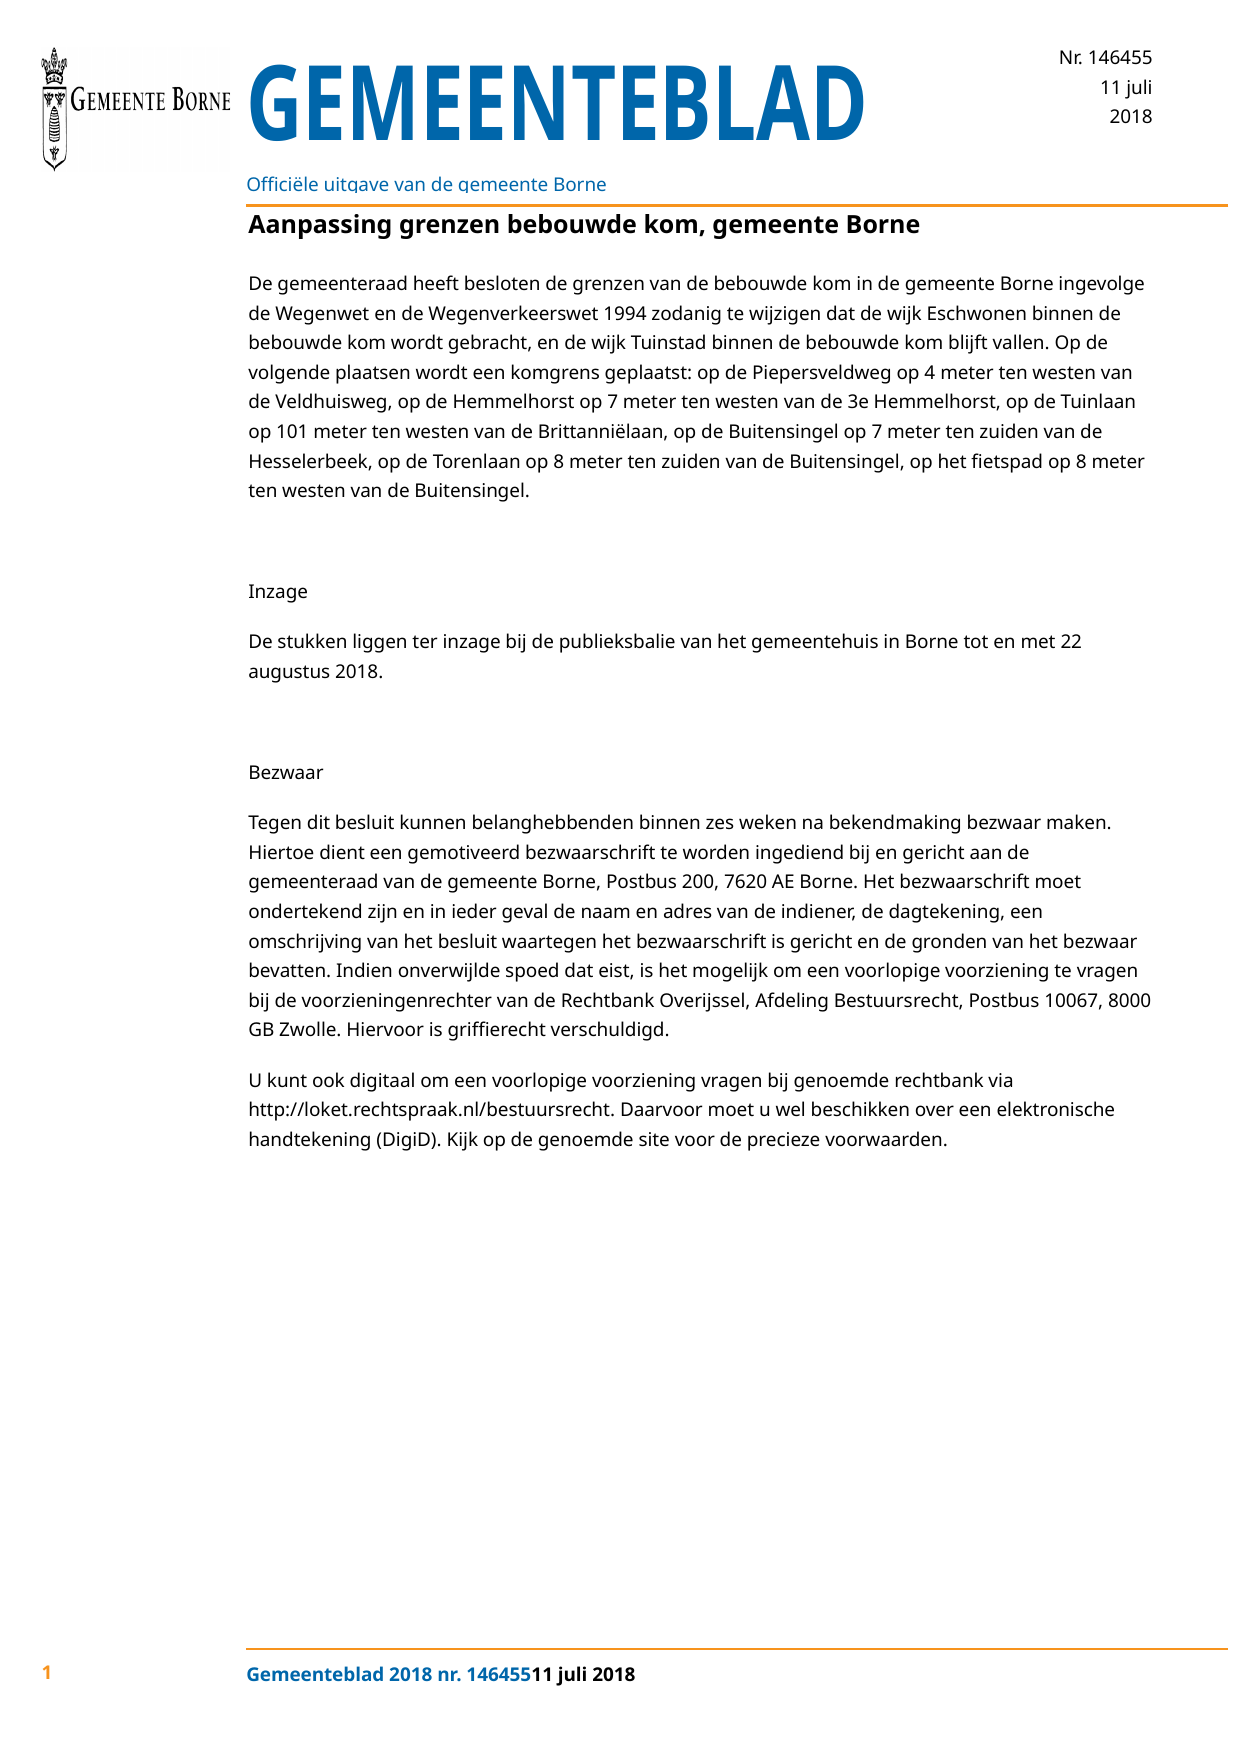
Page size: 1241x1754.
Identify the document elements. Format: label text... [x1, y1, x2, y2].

text Bezwaar [248, 759, 1152, 785]
text De stukken liggen ter inzage bij de publieksbalie van het gemeentehuis in Borne tot en met 22 augustus 2018. [248, 629, 1152, 684]
text U kunt ook digitaal om een voorlopige voorziening vragen bij genoemde rechtbank via http://loket.rechtspraak.nl/bestuursrecht. Daarvoor moet u wel beschikken over een elektronische hand­tekening (DigiD). Kijk op de genoemde site voor de precieze voorwaarden. [248, 1067, 1152, 1152]
text Inzage [248, 578, 1152, 604]
text Aanpassing grenzen bebouwde kom, gemeente Borne [248, 207, 1152, 241]
text Tegen dit besluit kunnen belanghebbenden binnen zes weken na bekend­making bezwaar maken. Hiertoe dient een gemotiveerd bezwaarschrift te worden ingediend bij en gericht aan de gemeenteraad van de gemeente Borne, Postbus 200, 7620 AE Borne. Het bezwaarschrift moet ondertekend zijn en in ieder geval de naam en adres van de indiener, de dagtekening, een omschrijving van het besluit waartegen het bezwaarschrift is gericht en de gronden van het bezwaar bevatten. Indien onverwijlde spoed dat eist, is het mogelijk om een voor­lopige voorziening te vragen bij de voorzieningenrechter van de Rechtbank Overijssel, Afdeling Bestuurs­recht, Postbus 10067, 8000 GB Zwolle. Hiervoor is griffierecht verschuldigd. [248, 809, 1152, 1042]
picture [41, 47, 231, 172]
text De gemeenteraad heeft besloten de grenzen van de bebouwde kom in de gemeente Borne ingevolge de Wegenwet en de Wegenverkeerswet 1994 zodanig te wijzigen dat de wijk Eschwonen binnen de bebouwde kom wordt gebracht, en de wijk Tuinstad binnen de bebouwde kom blijft vallen. Op de volgende plaatsen wordt een komgrens geplaatst: op de Piepersveldweg op 4 meter ten westen van de Veldhuisweg, op de Hemmelhorst op 7 meter ten westen van de 3e Hemmelhorst, op de Tuinlaan op 101 meter ten westen van de Brittanniëlaan, op de Buitensingel op 7 meter ten zuiden van de Hesselerbeek, op de Torenlaan op 8 meter ten zuiden van de Buitensingel, op het fietspad op 8 meter ten westen van de Buitensingel. [248, 270, 1152, 503]
